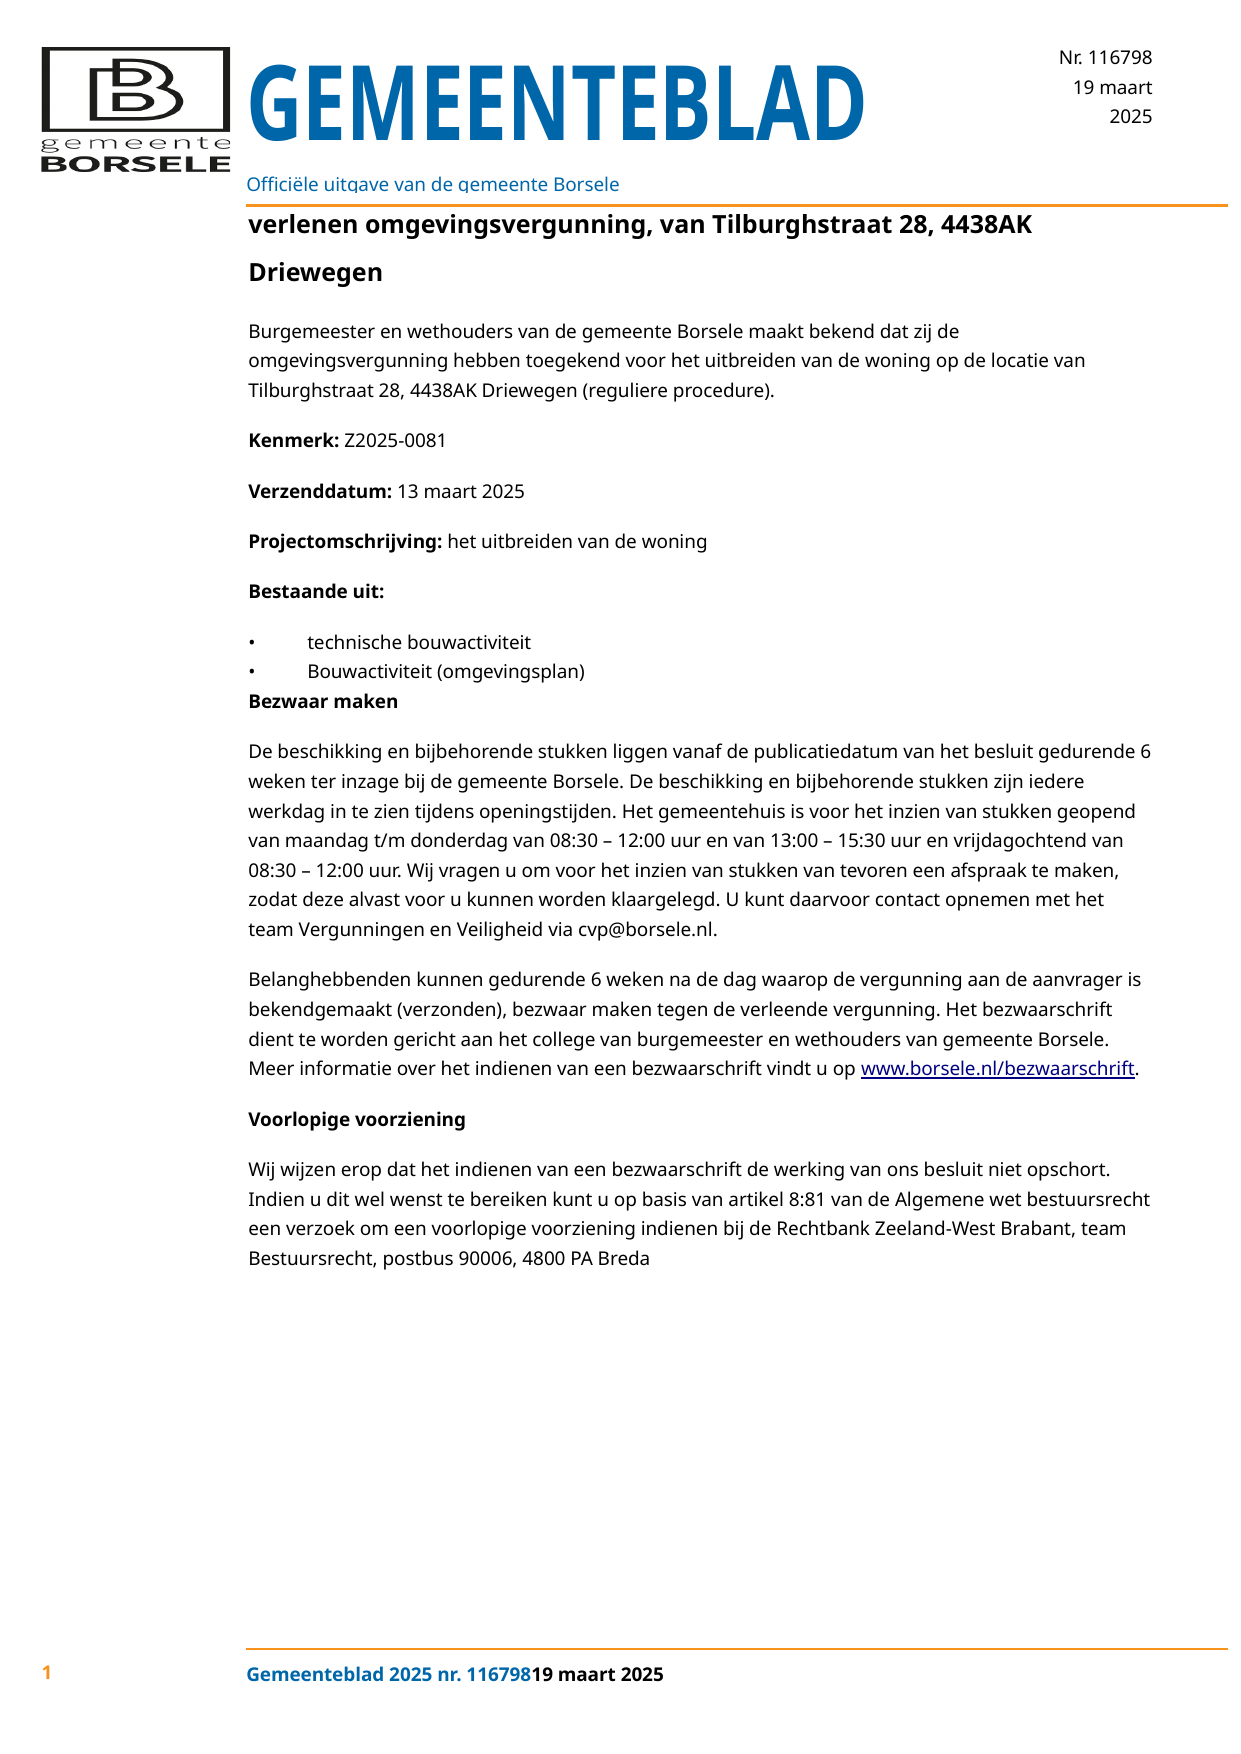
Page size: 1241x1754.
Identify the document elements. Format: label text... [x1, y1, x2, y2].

text verlenen omgevingsvergunning, van Tilburghstraat 28, 4438AK Driewegen [248, 207, 1152, 288]
text Verzenddatum: 13 maart 2025 [248, 478, 1152, 504]
text Kenmerk: Z2025-0081 [248, 427, 1152, 453]
text Bezwaar maken [248, 688, 1152, 714]
text Projectomschrijving: het uitbreiden van de woning [248, 528, 1152, 554]
text Voorlopige voorziening [248, 1106, 1152, 1132]
text Burgemeester en wethouders van de gemeente Borsele maakt bekend dat zij de omgevingsvergunning hebben toegekend voor het uitbreiden van de woning op de locatie van Tilburghstraat 28, 4438AK Driewegen (reguliere procedure). [248, 318, 1152, 403]
text Bestaande uit: [248, 579, 1152, 604]
text Belanghebbenden kunnen gedurende 6 weken na de dag waarop de vergunning aan de aanvrager is bekendgemaakt (verzonden), bezwaar maken tegen de verleende vergunning. Het bezwaarschrift dient te worden gericht aan het college van burgemeester en wethouders van gemeente Borsele. Meer informatie over het indienen van een bezwaarschrift vindt u op www.borsele.nl/bezwaarschrift. [248, 967, 1152, 1081]
text Wij wijzen erop dat het indienen van een bezwaarschrift de werking van ons besluit niet opschort. Indien u dit wel wenst te bereiken kunt u op basis van artikel 8:81 van de Algemene wet bestuursrecht een verzoek om een voorlopige voorziening indienen bij de Rechtbank Zeeland-West Brabant, team Bestuursrecht, postbus 90006, 4800 PA Breda [248, 1156, 1152, 1271]
picture [41, 47, 231, 172]
list Bouwactiviteit (omgevingsplan) [248, 659, 1152, 684]
text De beschikking en bijbehorende stukken liggen vanaf de publicatiedatum van het besluit gedurende 6 weken ter inzage bij de gemeente Borsele. De beschikking en bijbehorende stukken zijn iedere werkdag in te zien tijdens openingstijden. Het gemeentehuis is voor het inzien van stukken geopend van maandag t/m donderdag van 08:30 – 12:00 uur en van 13:00 – 15:30 uur en vrijdagochtend van 08:30 – 12:00 uur. Wij vragen u om voor het inzien van stukken van tevoren een afspraak te maken, zodat deze alvast voor u kunnen worden klaargelegd. U kunt daarvoor contact opnemen met het team Vergunningen en Veiligheid via cvp@borsele.nl. [248, 739, 1152, 942]
list technische bouwactiviteit [248, 629, 1152, 655]
